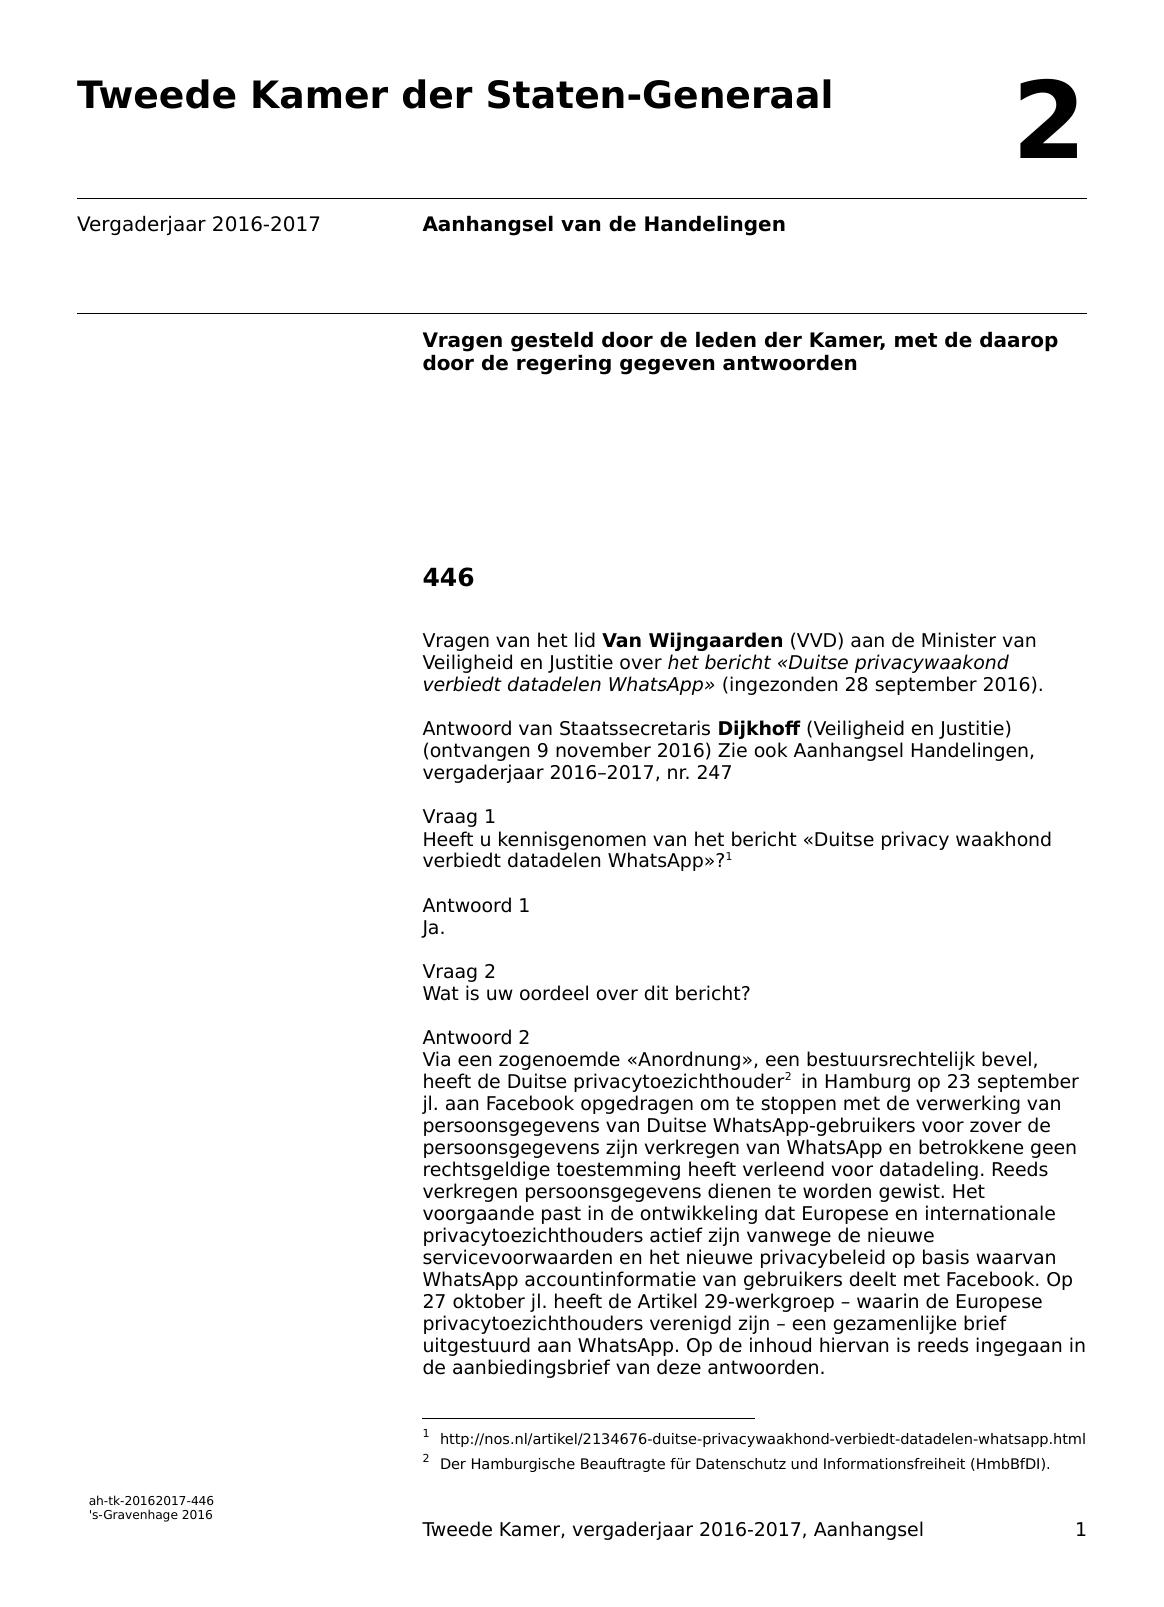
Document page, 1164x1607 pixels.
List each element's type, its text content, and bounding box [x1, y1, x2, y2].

table_cell [77, 314, 422, 375]
text http://nos.nl/artikel/2134676-duitse-privacywaakhond-verbiedt-datadelen-whatsapp.html [422, 1427, 1087, 1449]
text Antwoord 2 [422, 1027, 1087, 1049]
table_header Tweede Kamer der Staten-Generaal [77, 59, 886, 198]
text Antwoord van Staatssecretaris Dijkhoff (Veiligheid en Justitie) (ontvangen 9 november 2016) Zie ook Aanhangsel Handelingen, vergaderjaar 2016–2017, nr. 247 [422, 718, 1087, 784]
text 's-Gravenhage 2016 [88, 1508, 323, 1522]
text Antwoord 1 [422, 894, 1087, 917]
text Vraag 1 [422, 806, 1087, 828]
text Wat is uw oordeel over dit bericht? [422, 983, 1087, 1005]
text Der Hamburgische Beauftragte für Datenschutz und Informationsfreiheit (HmbBfDI). [422, 1452, 1087, 1474]
text Ja. [422, 917, 1087, 938]
text ah-tk-20162017-446 [88, 1494, 323, 1508]
text Heeft u kennisgenomen van het bericht «Duitse privacy waakhond verbiedt datadelen WhatsApp»? [422, 828, 1087, 872]
text Vraag 2 [422, 961, 1087, 983]
text Vragen van het lid Van Wijngaarden (VVD) aan de Minister van Veiligheid en Justitie over het bericht «Duitse privacywaakond verbiedt datadelen WhatsApp» (ingezonden 28 september 2016). [422, 630, 1087, 696]
table_cell Vergaderjaar 2016-2017 [77, 199, 422, 313]
table_cell Vragen gesteld door de leden der Kamer, met de daarop door de regering gegeven antwoorden [422, 314, 1087, 375]
table_cell Aanhangsel van de Handelingen [422, 199, 1087, 313]
table_header 2 [886, 59, 1087, 198]
text Via een zogenoemde «Anordnung», een bestuursrechtelijk bevel, heeft de Duitse privacytoezichthouder in Hamburg op 23 september jl. aan Facebook opgedragen om te stoppen met de verwerking van persoonsgegevens van Duitse WhatsApp-gebruikers voor zover de persoonsgegevens zijn verkregen van WhatsApp en betrokkene geen rechtsgeldige toestemming heeft verleend voor datadeling. Reeds verkregen persoonsgegevens dienen te worden gewist. Het voorgaande past in de ontwikkeling dat Europese en internationale privacytoezichthouders actief zijn vanwege de nieuwe servicevoorwaarden en het nieuwe privacybeleid op basis waarvan WhatsApp accountinformatie van gebruikers deelt met Facebook. Op 27 oktober jl. heeft de Artikel 29-werkgroep – waarin de Europese privacytoezichthouders verenigd zijn – een gezamenlijke brief uitgestuurd aan WhatsApp. Op de inhoud hiervan is reeds ingegaan in de aanbiedingsbrief van deze antwoorden. [422, 1049, 1087, 1378]
text 446 [422, 563, 1087, 592]
